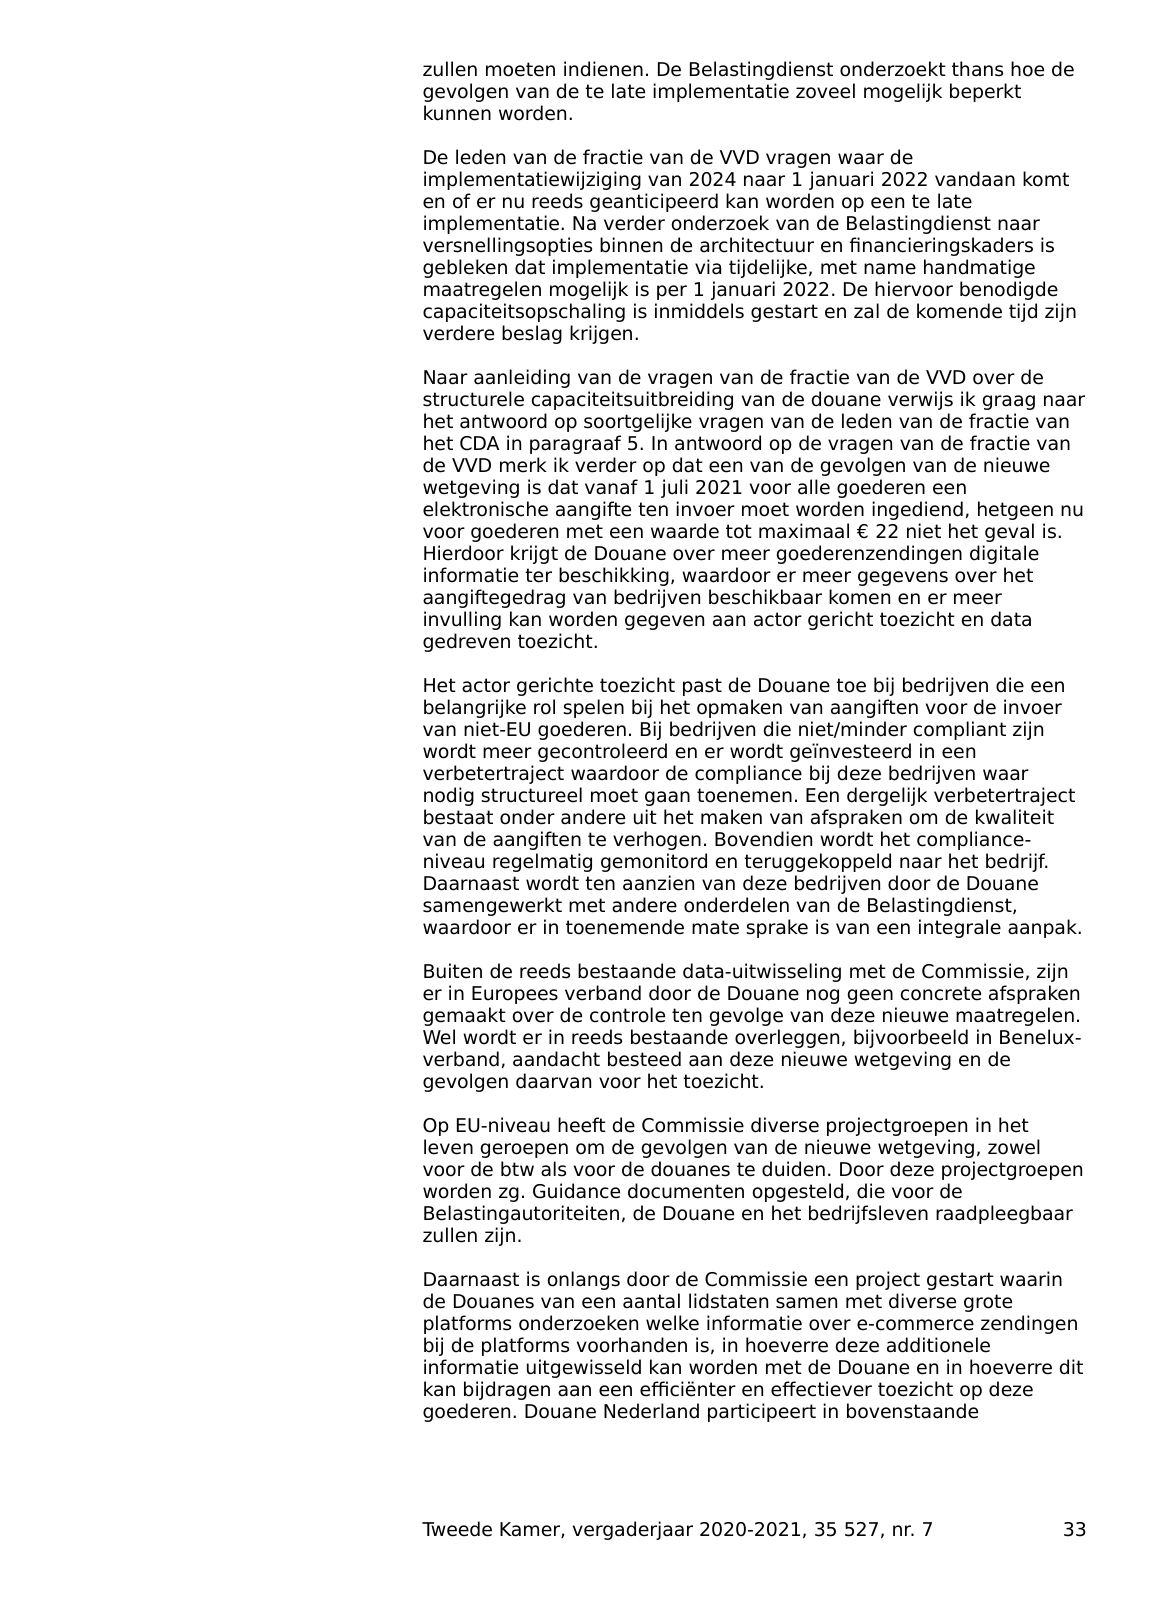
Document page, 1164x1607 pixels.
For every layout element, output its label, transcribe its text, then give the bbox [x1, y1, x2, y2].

text zullen moeten indienen. De Belastingdienst onderzoekt thans hoe de gevolgen van de te late implementatie zoveel mogelijk beperkt kunnen worden. [422, 59, 1087, 125]
text De leden van de fractie van de VVD vragen waar de implementatiewijziging van 2024 naar 1 januari 2022 vandaan komt en of er nu reeds geanticipeerd kan worden op een te late implementatie. Na verder onderzoek van de Belastingdienst naar versnellingsopties binnen de architectuur en financieringskaders is gebleken dat implementatie via tijdelijke, met name handmatige maatregelen mogelijk is per 1 januari 2022. De hiervoor benodigde capaciteitsopschaling is inmiddels gestart en zal de komende tijd zijn verdere beslag krijgen. [422, 147, 1087, 345]
text Naar aanleiding van de vragen van de fractie van de VVD over de structurele capaciteitsuitbreiding van de douane verwijs ik graag naar het antwoord op soortgelijke vragen van de leden van de fractie van het CDA in paragraaf 5. In antwoord op de vragen van de fractie van de VVD merk ik verder op dat een van de gevolgen van de nieuwe wetgeving is dat vanaf 1 juli 2021 voor alle goederen een elektronische aangifte ten invoer moet worden ingediend, hetgeen nu voor goederen met een waarde tot maximaal € 22 niet het geval is. Hierdoor krijgt de Douane over meer goederenzendingen digitale informatie ter beschikking, waardoor er meer gegevens over het aangiftegedrag van bedrijven beschikbaar komen en er meer invulling kan worden gegeven aan actor gericht toezicht en data gedreven toezicht. [422, 367, 1087, 653]
text Buiten de reeds bestaande data-uitwisseling met de Commissie, zijn er in Europees verband door de Douane nog geen concrete afspraken gemaakt over de controle ten gevolge van deze nieuwe maatregelen. Wel wordt er in reeds bestaande overleggen, bijvoorbeeld in Benelux-verband, aandacht besteed aan deze nieuwe wetgeving en de gevolgen daarvan voor het toezicht. [422, 961, 1087, 1093]
text Op EU-niveau heeft de Commissie diverse projectgroepen in het leven geroepen om de gevolgen van de nieuwe wetgeving, zowel voor de btw als voor de douanes te duiden. Door deze projectgroepen worden zg. Guidance documenten opgesteld, die voor de Belastingautoriteiten, de Douane en het bedrijfsleven raadpleegbaar zullen zijn. [422, 1115, 1087, 1247]
text Het actor gerichte toezicht past de Douane toe bij bedrijven die een belangrijke rol spelen bij het opmaken van aangiften voor de invoer van niet-EU goederen. Bij bedrijven die niet/minder compliant zijn wordt meer gecontroleerd en er wordt geïnvesteerd in een verbetertraject waardoor de compliance bij deze bedrijven waar nodig structureel moet gaan toenemen. Een dergelijk verbetertraject bestaat onder andere uit het maken van afspraken om de kwaliteit van de aangiften te verhogen. Bovendien wordt het compliance-niveau regelmatig gemonitord en teruggekoppeld naar het bedrijf. Daarnaast wordt ten aanzien van deze bedrijven door de Douane samengewerkt met andere onderdelen van de Belastingdienst, waardoor er in toenemende mate sprake is van een integrale aanpak. [422, 675, 1087, 939]
text Daarnaast is onlangs door de Commissie een project gestart waarin de Douanes van een aantal lidstaten samen met diverse grote platforms onderzoeken welke informatie over e-commerce zendingen bij de platforms voorhanden is, in hoeverre deze additionele informatie uitgewisseld kan worden met de Douane en in hoeverre dit kan bijdragen aan een efficiënter en effectiever toezicht op deze goederen. Douane Nederland participeert in bovenstaande [422, 1269, 1087, 1423]
